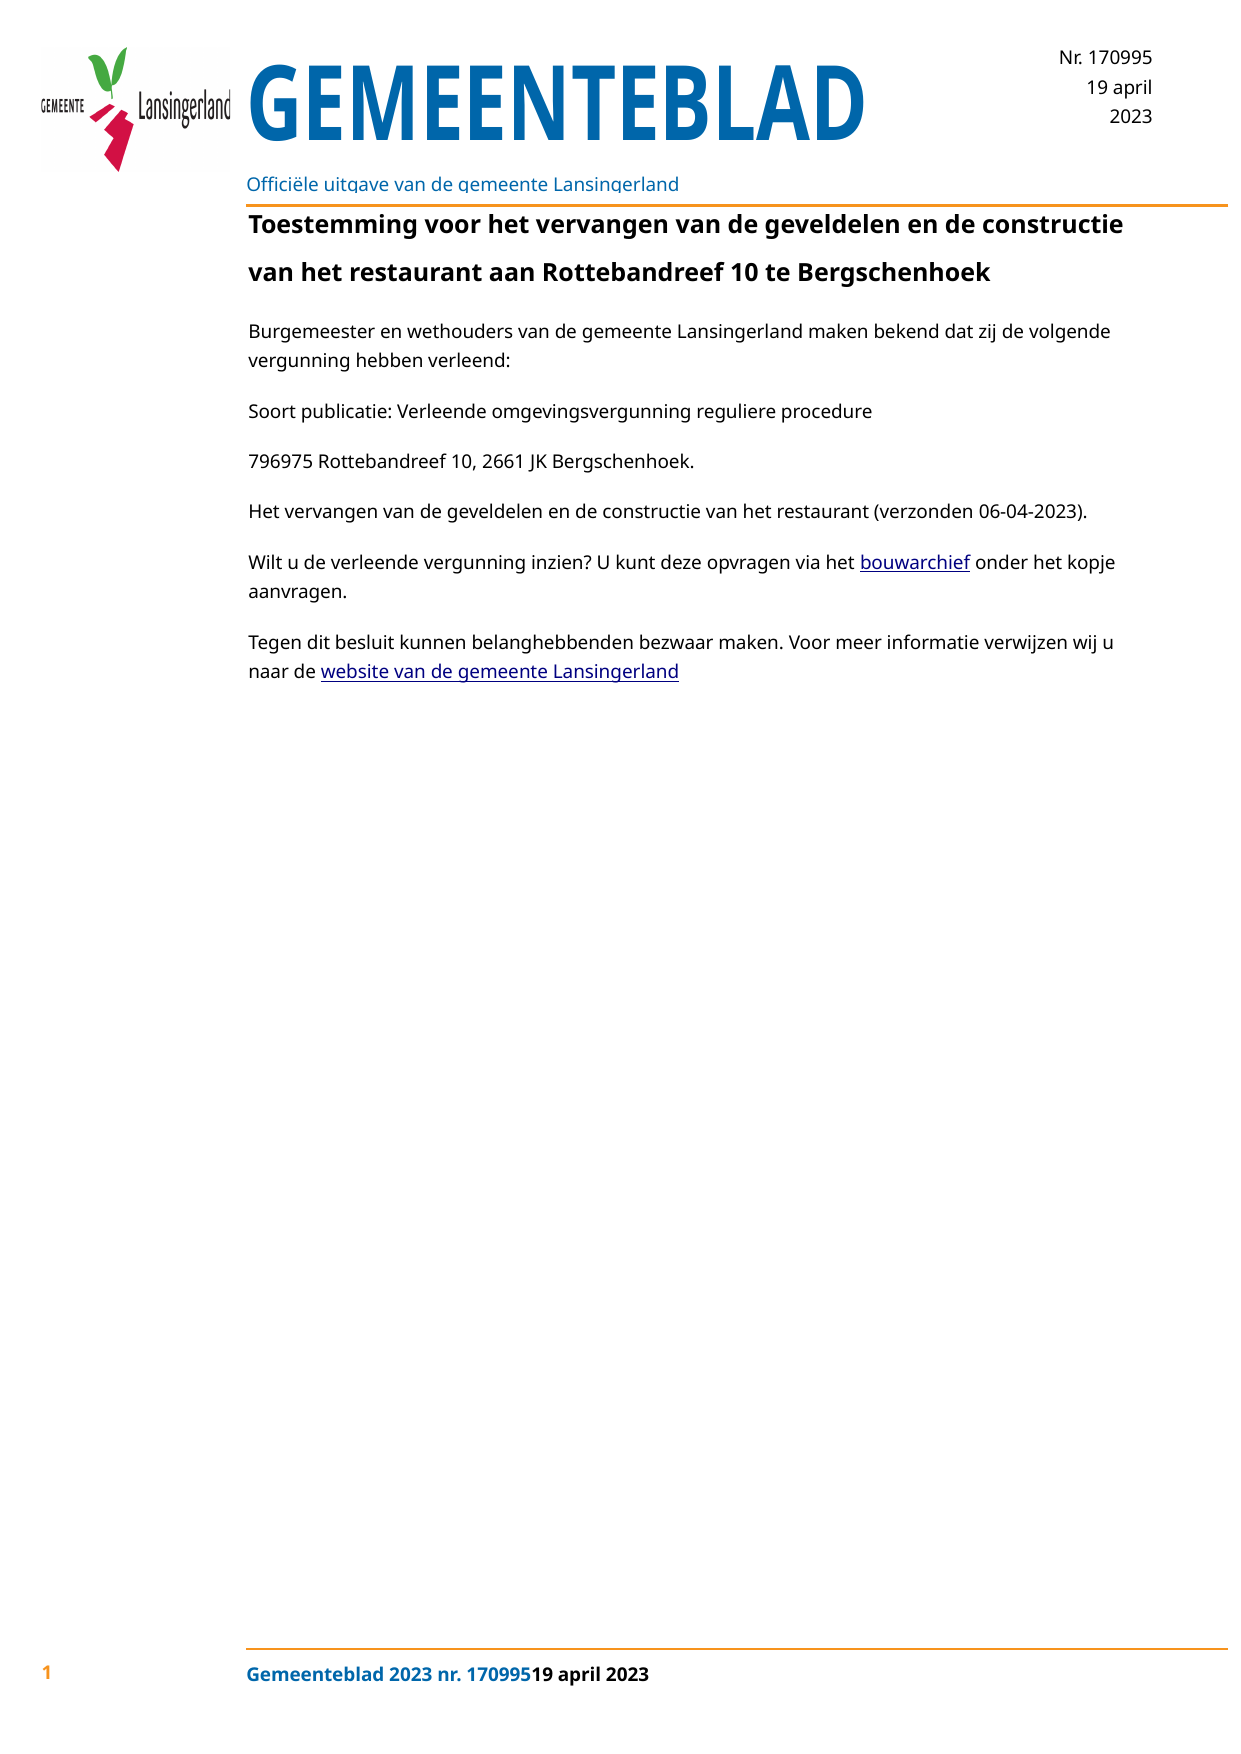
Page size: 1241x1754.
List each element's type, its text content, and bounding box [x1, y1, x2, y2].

text 796975 Rottebandreef 10, 2661 JK Bergschenhoek. [248, 448, 1152, 474]
text Het vervangen van de geveldelen en de constructie van het restaurant (verzonden 06-04-2023). [248, 499, 1152, 524]
text Toestemming voor het vervangen van de geveldelen en de constructie van het restaurant aan Rottebandreef 10 te Bergschenhoek [248, 207, 1152, 288]
text Tegen dit besluit kunnen belanghebbenden bezwaar maken. Voor meer informatie verwijzen wij u naar de website van de gemeente Lansingerland [248, 629, 1152, 684]
picture [41, 47, 231, 172]
text Burgemeester en wethouders van de gemeente Lansingerland maken bekend dat zij de volgende vergunning hebben verleend: [248, 318, 1152, 373]
text Soort publicatie: Verleende omgevingsvergunning reguliere procedure [248, 398, 1152, 424]
text Wilt u de verleende vergunning inzien? U kunt deze opvragen via het bouwarchief onder het kopje aanvragen. [248, 549, 1152, 604]
